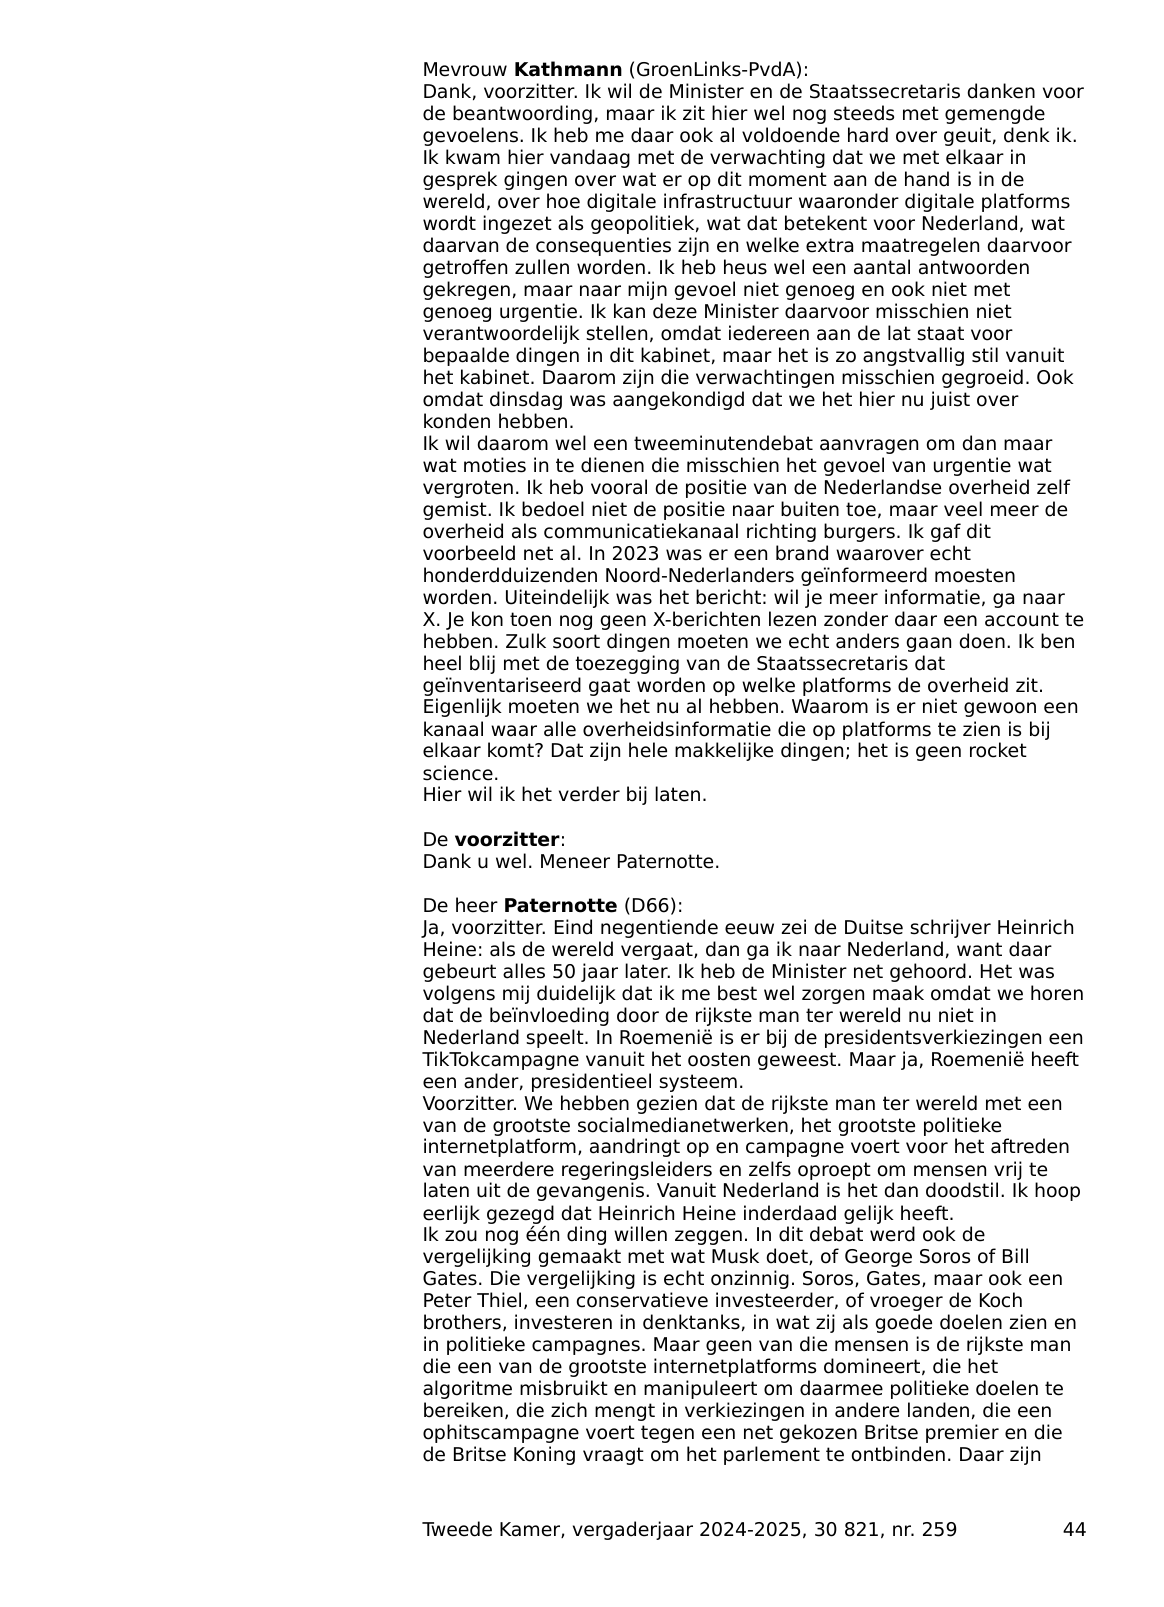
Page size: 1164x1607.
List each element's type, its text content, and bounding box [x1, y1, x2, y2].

text De heer Paternotte (D66): [422, 895, 1087, 917]
text Mevrouw Kathmann (GroenLinks-PvdA): [422, 59, 1087, 81]
text Ik zou nog één ding willen zeggen. In dit debat werd ook de vergelijking gemaakt met wat Musk doet, of George Soros of Bill Gates. Die vergelijking is echt onzinnig. Soros, Gates, maar ook een Peter Thiel, een conservatieve investeerder, of vroeger de Koch brothers, investeren in denktanks, in wat zij als goede doelen zien en in politieke campagnes. Maar geen van die mensen is de rijkste man die een van de grootste internetplatforms domineert, die het algoritme misbruikt en manipuleert om daarmee politieke doelen te bereiken, die zich mengt in verkiezingen in andere landen, die een ophitscampagne voert tegen een net gekozen Britse premier en die de Britse Koning vraagt om het parlement te ontbinden. Daar zijn [422, 1224, 1087, 1466]
text De voorzitter: [422, 828, 1087, 851]
text Hier wil ik het verder bij laten. [422, 784, 1087, 806]
text Dank u wel. Meneer Paternotte. [422, 851, 1087, 872]
text Voorzitter. We hebben gezien dat de rijkste man ter wereld met een van de grootste socialmedianetwerken, het grootste politieke internetplatform, aandringt op en campagne voert voor het aftreden van meerdere regeringsleiders en zelfs oproept om mensen vrij te laten uit de gevangenis. Vanuit Nederland is het dan doodstil. Ik hoop eerlijk gezegd dat Heinrich Heine inderdaad gelijk heeft. [422, 1092, 1087, 1224]
text Ja, voorzitter. Eind negentiende eeuw zei de Duitse schrijver Heinrich Heine: als de wereld vergaat, dan ga ik naar Nederland, want daar gebeurt alles 50 jaar later. Ik heb de Minister net gehoord. Het was volgens mij duidelijk dat ik me best wel zorgen maak omdat we horen dat de beïnvloeding door de rijkste man ter wereld nu niet in Nederland speelt. In Roemenië is er bij de presidentsverkiezingen een TikTokcampagne vanuit het oosten geweest. Maar ja, Roemenië heeft een ander, presidentieel systeem. [422, 917, 1087, 1092]
text Dank, voorzitter. Ik wil de Minister en de Staatssecretaris danken voor de beantwoording, maar ik zit hier wel nog steeds met gemengde gevoelens. Ik heb me daar ook al voldoende hard over geuit, denk ik. Ik kwam hier vandaag met de verwachting dat we met elkaar in gesprek gingen over wat er op dit moment aan de hand is in de wereld, over hoe digitale infrastructuur waaronder digitale platforms wordt ingezet als geopolitiek, wat dat betekent voor Nederland, wat daarvan de consequenties zijn en welke extra maatregelen daarvoor getroffen zullen worden. Ik heb heus wel een aantal antwoorden gekregen, maar naar mijn gevoel niet genoeg en ook niet met genoeg urgentie. Ik kan deze Minister daarvoor misschien niet verantwoordelijk stellen, omdat iedereen aan de lat staat voor bepaalde dingen in dit kabinet, maar het is zo angstvallig stil vanuit het kabinet. Daarom zijn die verwachtingen misschien gegroeid. Ook omdat dinsdag was aangekondigd dat we het hier nu juist over konden hebben. [422, 81, 1087, 433]
text Ik wil daarom wel een tweeminutendebat aanvragen om dan maar wat moties in te dienen die misschien het gevoel van urgentie wat vergroten. Ik heb vooral de positie van de Nederlandse overheid zelf gemist. Ik bedoel niet de positie naar buiten toe, maar veel meer de overheid als communicatiekanaal richting burgers. Ik gaf dit voorbeeld net al. In 2023 was er een brand waarover echt honderdduizenden Noord-Nederlanders geïnformeerd moesten worden. Uiteindelijk was het bericht: wil je meer informatie, ga naar X. Je kon toen nog geen X-berichten lezen zonder daar een account te hebben. Zulk soort dingen moeten we echt anders gaan doen. Ik ben heel blij met de toezegging van de Staatssecretaris dat geïnventariseerd gaat worden op welke platforms de overheid zit. Eigenlijk moeten we het nu al hebben. Waarom is er niet gewoon een kanaal waar alle overheidsinformatie die op platforms te zien is bij elkaar komt? Dat zijn hele makkelijke dingen; het is geen rocket science. [422, 433, 1087, 784]
